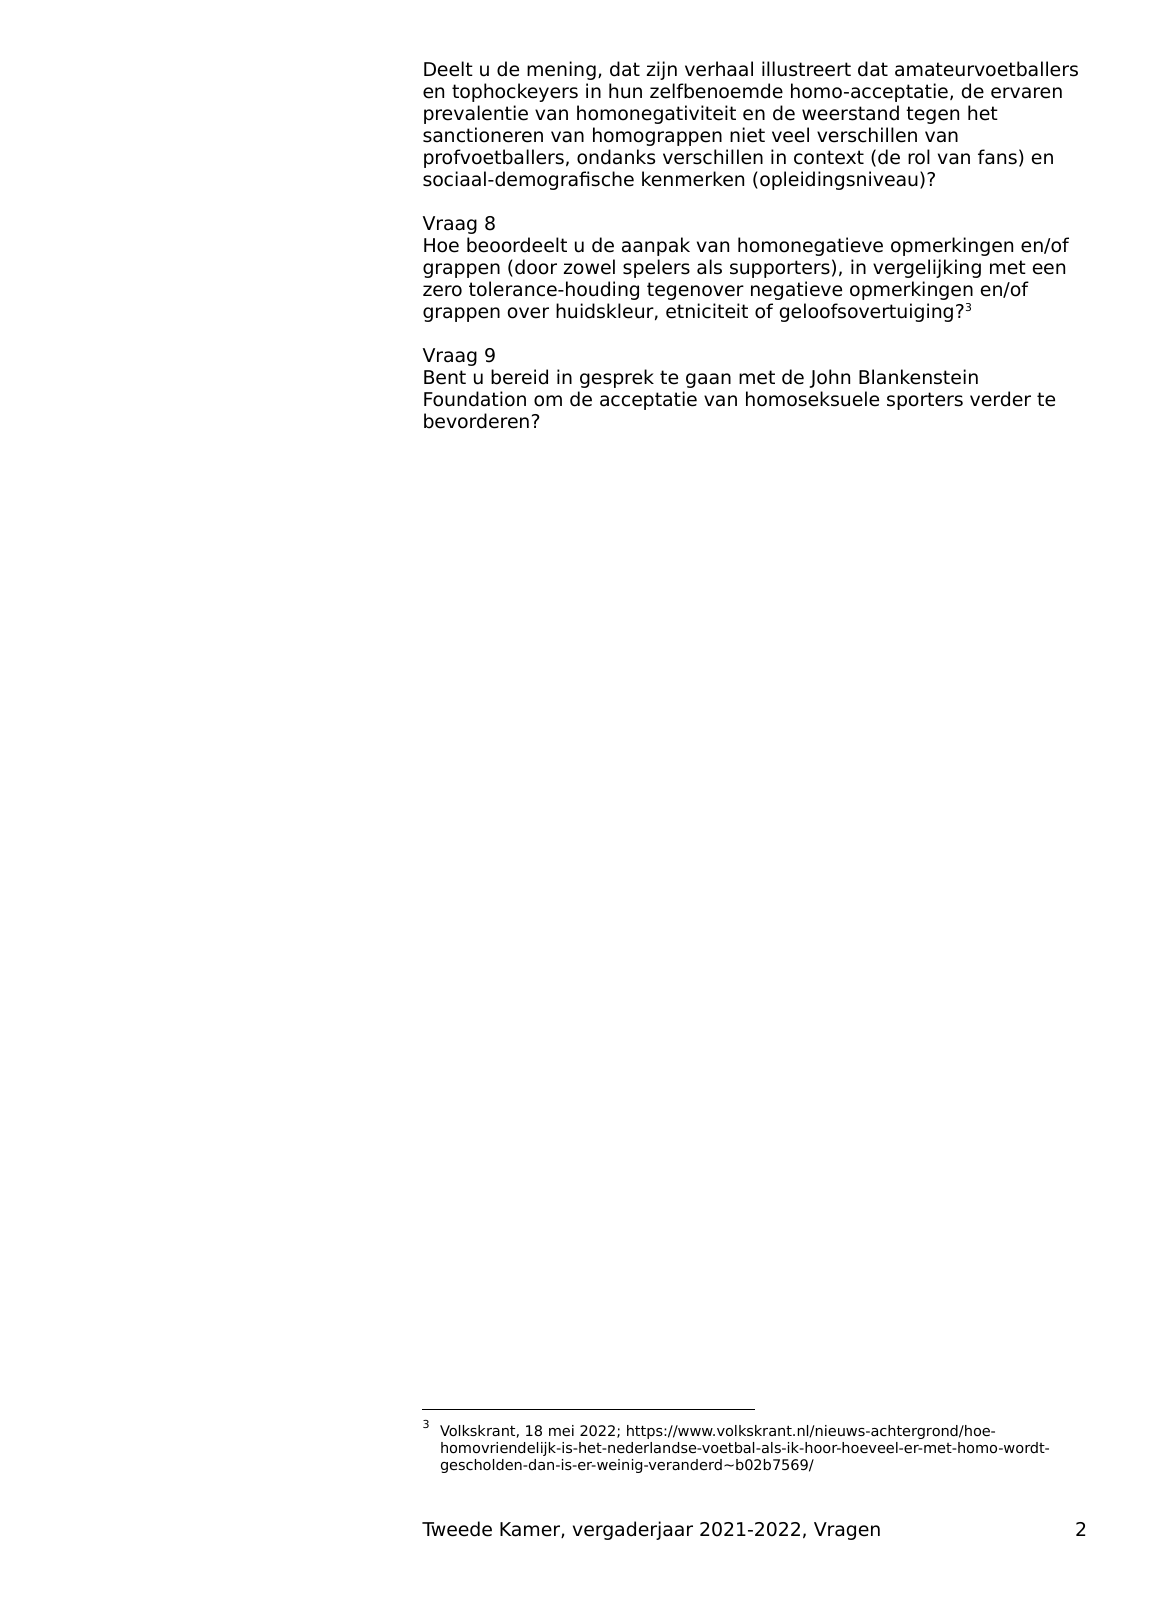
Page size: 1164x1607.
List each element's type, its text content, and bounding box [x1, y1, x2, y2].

text Bent u bereid in gesprek te gaan met de John Blankenstein Foundation om de acceptatie van homoseksuele sporters verder te bevorderen? [422, 367, 1087, 433]
text Vraag 9 [422, 345, 1087, 367]
text Vraag 8 [422, 213, 1087, 235]
text Deelt u de mening, dat zijn verhaal illustreert dat amateurvoetballers en tophockeyers in hun zelfbenoemde homo-acceptatie, de ervaren prevalentie van homonegativiteit en de weerstand tegen het sanctioneren van homograppen niet veel verschillen van profvoetballers, ondanks verschillen in context (de rol van fans) en sociaal-demografische kenmerken (opleidingsniveau)? [422, 59, 1087, 191]
text Hoe beoordeelt u de aanpak van homonegatieve opmerkingen en/of grappen (door zowel spelers als supporters), in vergelijking met een zero tolerance-houding tegenover negatieve opmerkingen en/of grappen over huidskleur, etniciteit of geloofsovertuiging? [422, 235, 1087, 323]
text Volkskrant, 18 mei 2022; https://www.volkskrant.nl/nieuws-achtergrond/hoe-homovriendelijk-is-het-nederlandse-voetbal-als-ik-hoor-hoeveel-er-met-homo-wordt-gescholden-dan-is-er-weinig-veranderd~b02b7569/ [422, 1418, 1087, 1474]
